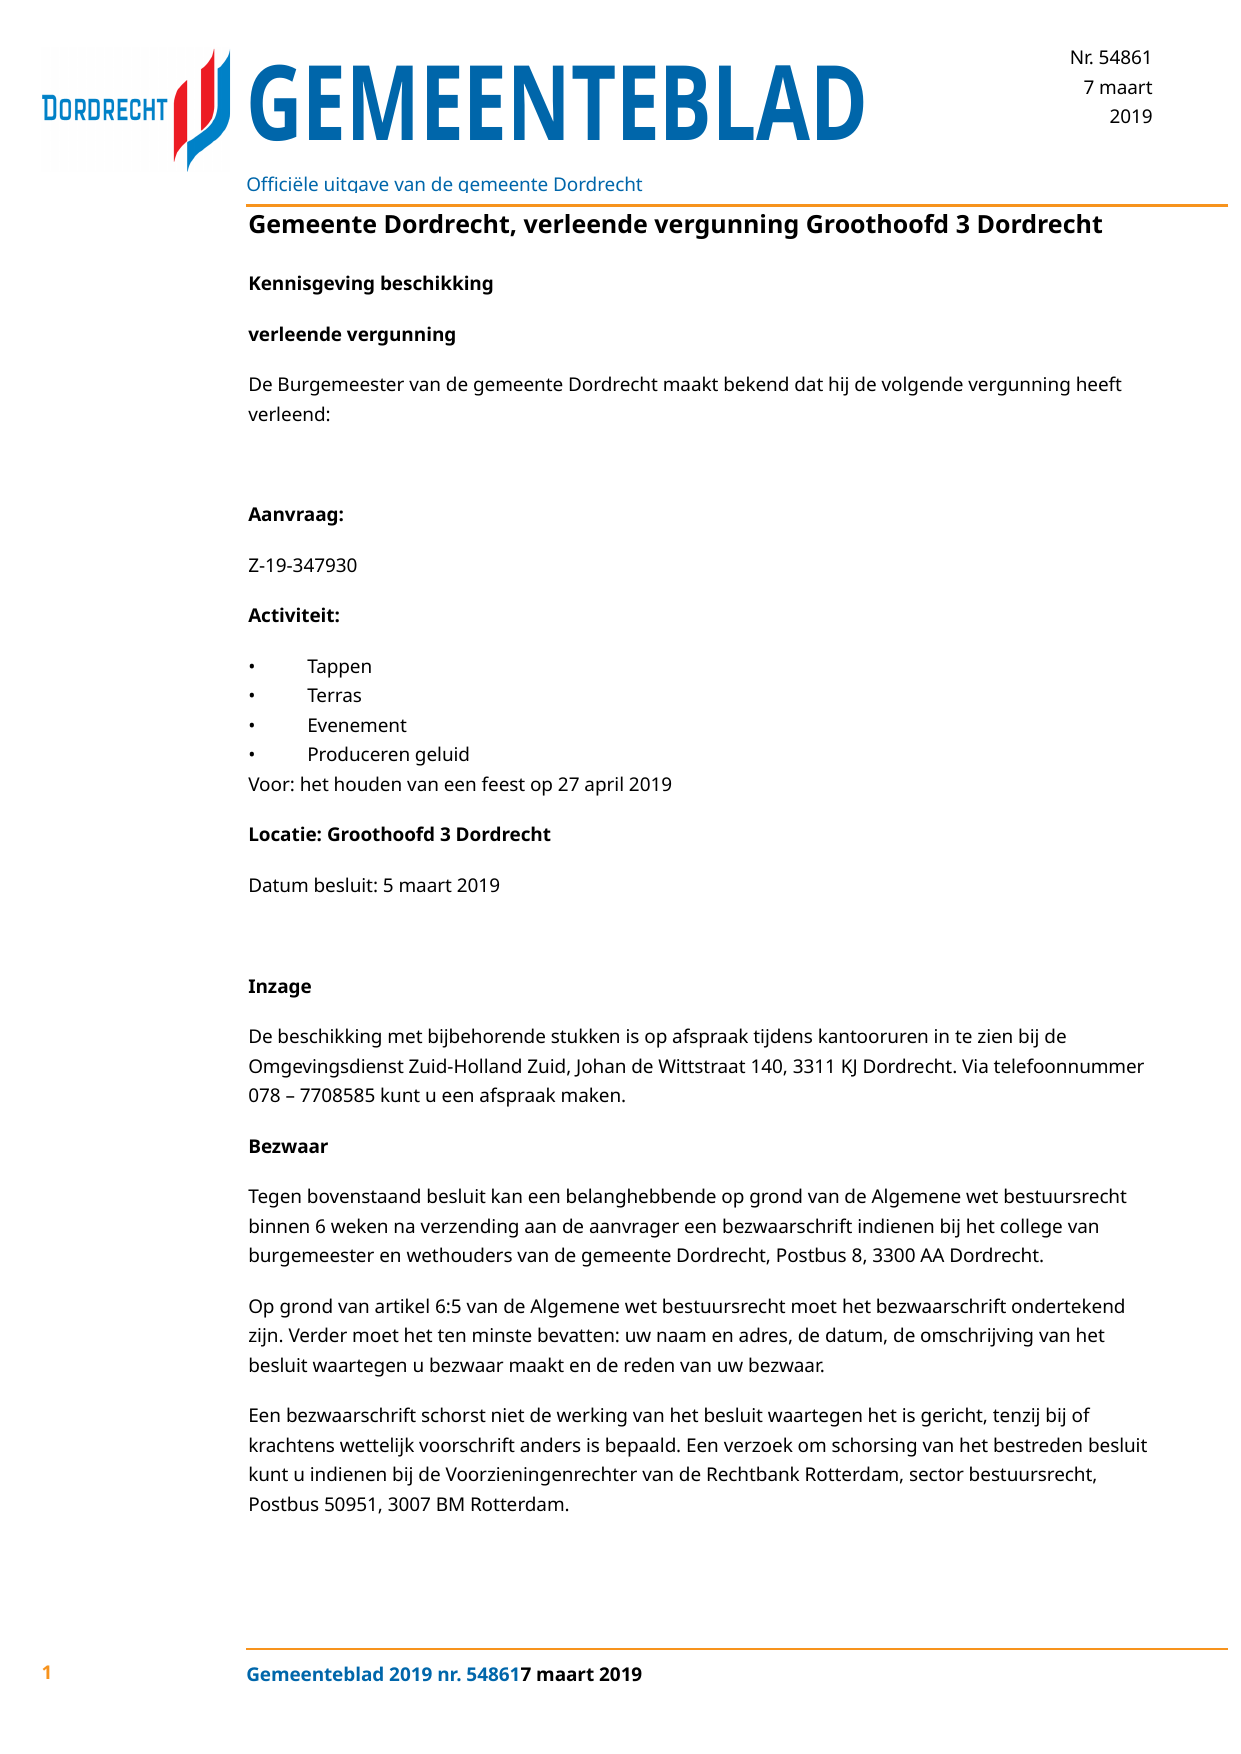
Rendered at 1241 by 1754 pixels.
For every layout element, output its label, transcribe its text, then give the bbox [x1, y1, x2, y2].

text De beschikking met bijbehorende stukken is op afspraak tijdens kantooruren in te zien bij de Omgevingsdienst Zuid-Holland Zuid, Johan de Wittstraat 140, 3311 KJ Dordrecht. Via telefoonnummer 078 – 7708585 kunt u een afspraak maken. [248, 1023, 1152, 1108]
text Datum besluit: 5 maart 2019 [248, 872, 1152, 898]
list Produceren geluid [248, 742, 1152, 767]
picture [41, 47, 231, 172]
text Locatie: Groothoofd 3 Dordrecht [248, 822, 1152, 847]
text Gemeente Dordrecht, verleende vergunning Groothoofd 3 Dordrecht [248, 207, 1152, 241]
text Een bezwaarschrift schorst niet de werking van het besluit waartegen het is gericht, tenzij bij of krachtens wettelijk voorschrift anders is bepaald. Een verzoek om schorsing van het bestreden besluit kunt u indienen bij de Voorzieningenrechter van de Rechtbank Rotterdam, sector bestuursrecht, Postbus 50951, 3007 BM Rotterdam. [248, 1402, 1152, 1517]
text Kennisgeving beschikking [248, 270, 1152, 296]
text Activiteit: [248, 602, 1152, 628]
text Inzage [248, 973, 1152, 998]
text Aanvraag: [248, 502, 1152, 527]
text Z-19-347930 [248, 552, 1152, 578]
text Bezwaar [248, 1133, 1152, 1158]
list Tappen [248, 653, 1152, 678]
text De Burgemeester van de gemeente Dordrecht maakt bekend dat hij de volgende vergunning heeft verleend: [248, 371, 1152, 426]
text Tegen bovenstaand besluit kan een belanghebbende op grond van de Algemene wet bestuursrecht binnen 6 weken na verzending aan de aanvrager een bezwaarschrift indienen bij het college van burgemeester en wethouders van de gemeente Dordrecht, Postbus 8, 3300 AA Dordrecht. [248, 1183, 1152, 1268]
list Terras [248, 682, 1152, 708]
text verleende vergunning [248, 321, 1152, 346]
text Op grond van artikel 6:5 van de Algemene wet bestuursrecht moet het bezwaarschrift ondertekend zijn. Verder moet het ten minste bevatten: uw naam en adres, de datum, de omschrijving van het besluit waartegen u bezwaar maakt en de reden van uw bezwaar. [248, 1293, 1152, 1378]
text Voor: het houden van een feest op 27 april 2019 [248, 771, 1152, 797]
list Evenement [248, 712, 1152, 738]
